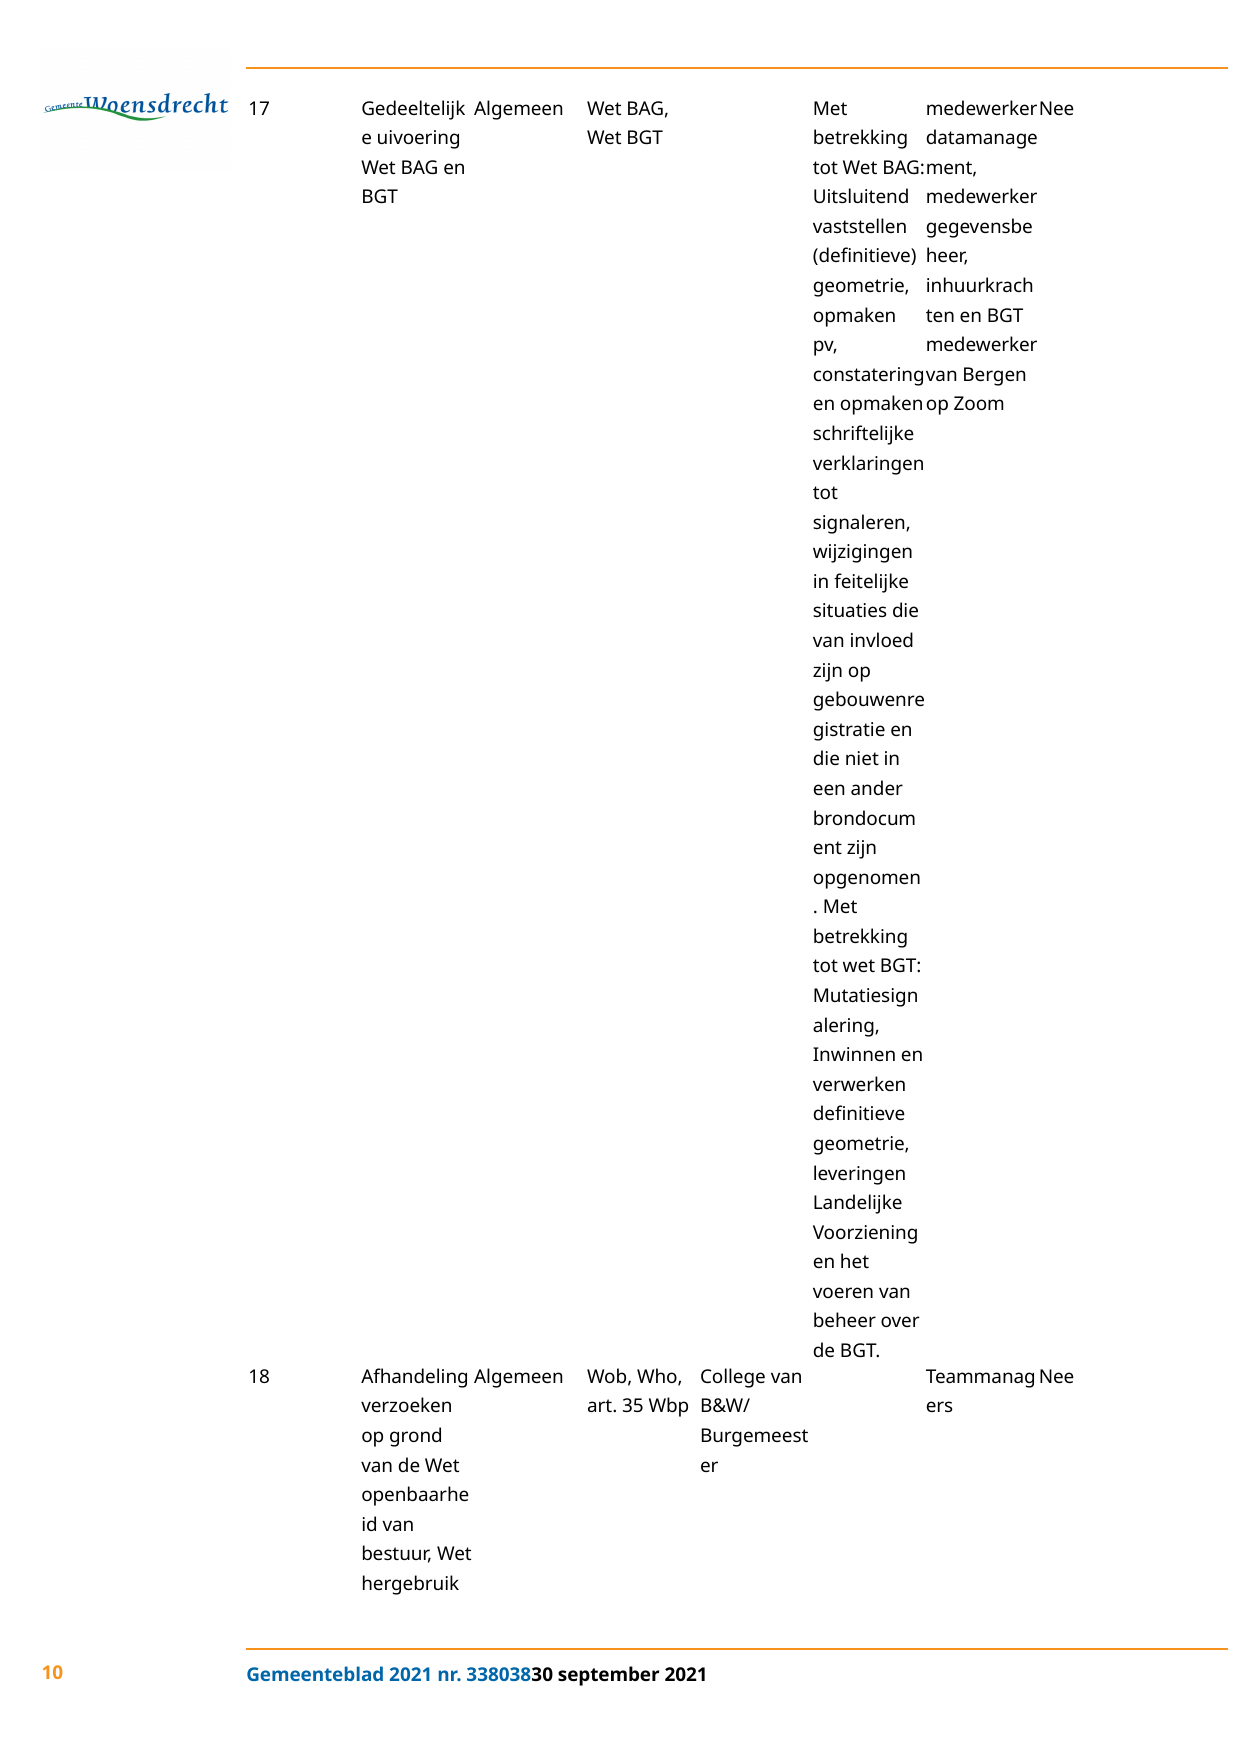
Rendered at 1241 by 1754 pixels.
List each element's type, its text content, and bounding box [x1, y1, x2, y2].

table_cell Teammanagers [926, 1363, 1038, 1596]
table_cell Algemeen [474, 95, 587, 1363]
table_cell Wob, Who, art. 35 Wbp [587, 1363, 700, 1596]
table_cell 17 [248, 95, 361, 1363]
table_cell Gedeeltelijke uivoering Wet BAG en BGT [361, 95, 474, 1363]
picture [41, 47, 231, 172]
table_cell Met betrekking tot Wet BAG: Uitsluitend vaststellen (definitieve) geometrie, opmaken pv, constatering en opmaken schriftelijke verklaringen tot signaleren, wijzigingen in feitelijke situaties die van invloed zijn op gebouwenregistratie en die niet in een ander brondocument zijn opgenomen. Met betrekking tot wet BGT: Mutatiesignalering, Inwinnen en verwerken definitieve geometrie, leveringen Landelijke Voorziening en het voeren van beheer over de BGT. [813, 95, 926, 1363]
table_cell [700, 95, 813, 1363]
table_cell Algemeen [474, 1363, 587, 1596]
table_cell Nee [1039, 95, 1152, 1363]
table_cell College van B&W/ Burgemeester [700, 1363, 813, 1596]
table_cell [813, 1363, 926, 1596]
table_cell Afhandeling verzoeken op grond van de Wet openbaarheid van bestuur, Wet hergebruik [361, 1363, 474, 1596]
table_cell medewerker datamanagement, medewerker gegevensbeheer, inhuurkrachten en BGT medewerker van Bergen op Zoom [926, 95, 1038, 1363]
table_cell Wet BAG, Wet BGT [587, 95, 700, 1363]
table_cell Nee [1039, 1363, 1152, 1596]
table_cell 18 [248, 1363, 361, 1596]
